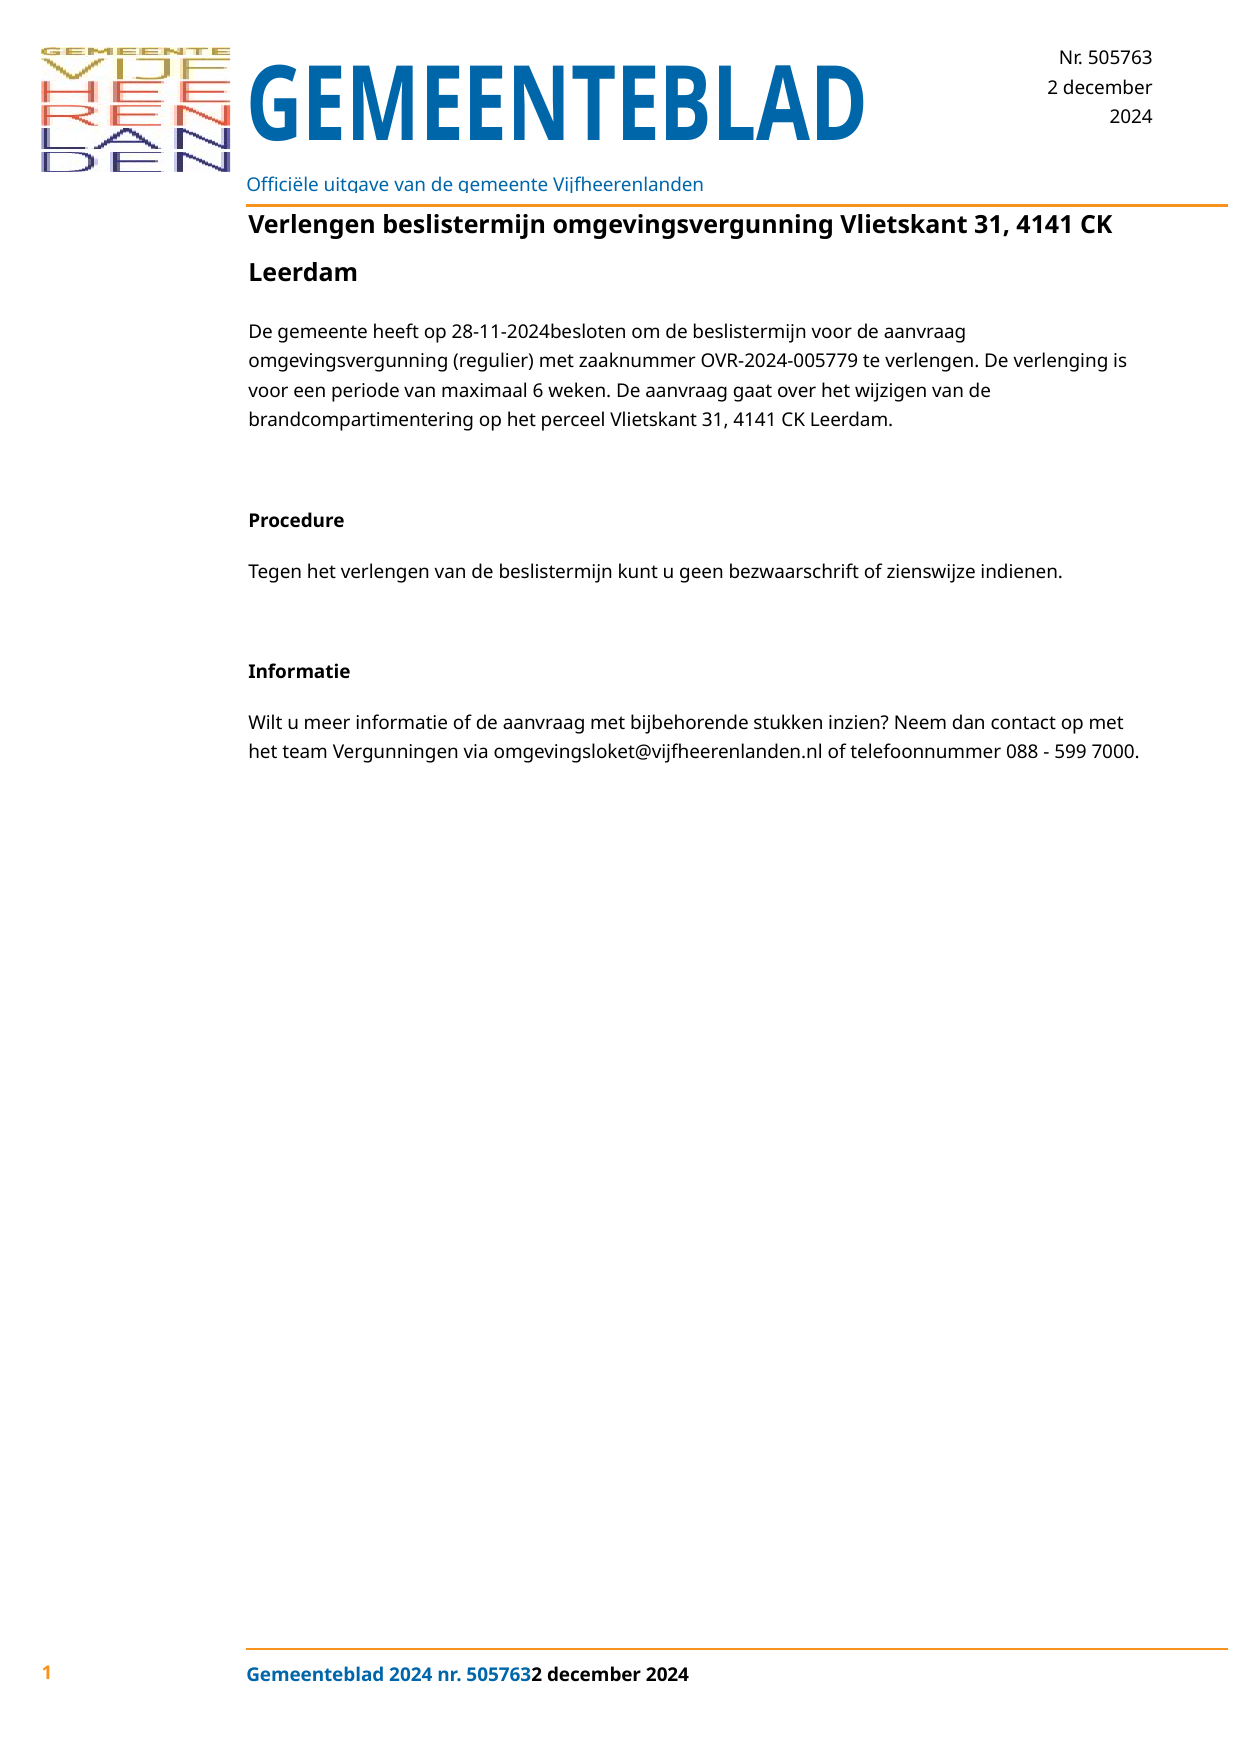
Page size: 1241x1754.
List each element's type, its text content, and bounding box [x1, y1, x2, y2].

text De gemeente heeft op 28-11-2024besloten om de beslistermijn voor de aanvraag omgevingsvergunning (regulier) met zaaknummer OVR-2024-005779 te verlengen. De verlenging is voor een periode van maximaal 6 weken. De aanvraag gaat over het wijzigen van de brandcompartimentering op het perceel Vlietskant 31, 4141 CK Leerdam. [248, 318, 1152, 432]
text Informatie [248, 659, 1152, 684]
text Tegen het verlengen van de beslistermijn kunt u geen bezwaarschrift of zienswijze indienen. [248, 558, 1152, 584]
text Verlengen beslistermijn omgevingsvergunning Vlietskant 31, 4141 CK Leerdam [248, 207, 1152, 288]
text Wilt u meer informatie of de aanvraag met bijbehorende stukken inzien? Neem dan contact op met het team Vergunningen via omgevingsloket@vijfheerenlanden.nl of telefoonnummer 088 - 599 7000. [248, 709, 1152, 764]
text Procedure [248, 507, 1152, 533]
picture [41, 47, 231, 172]
